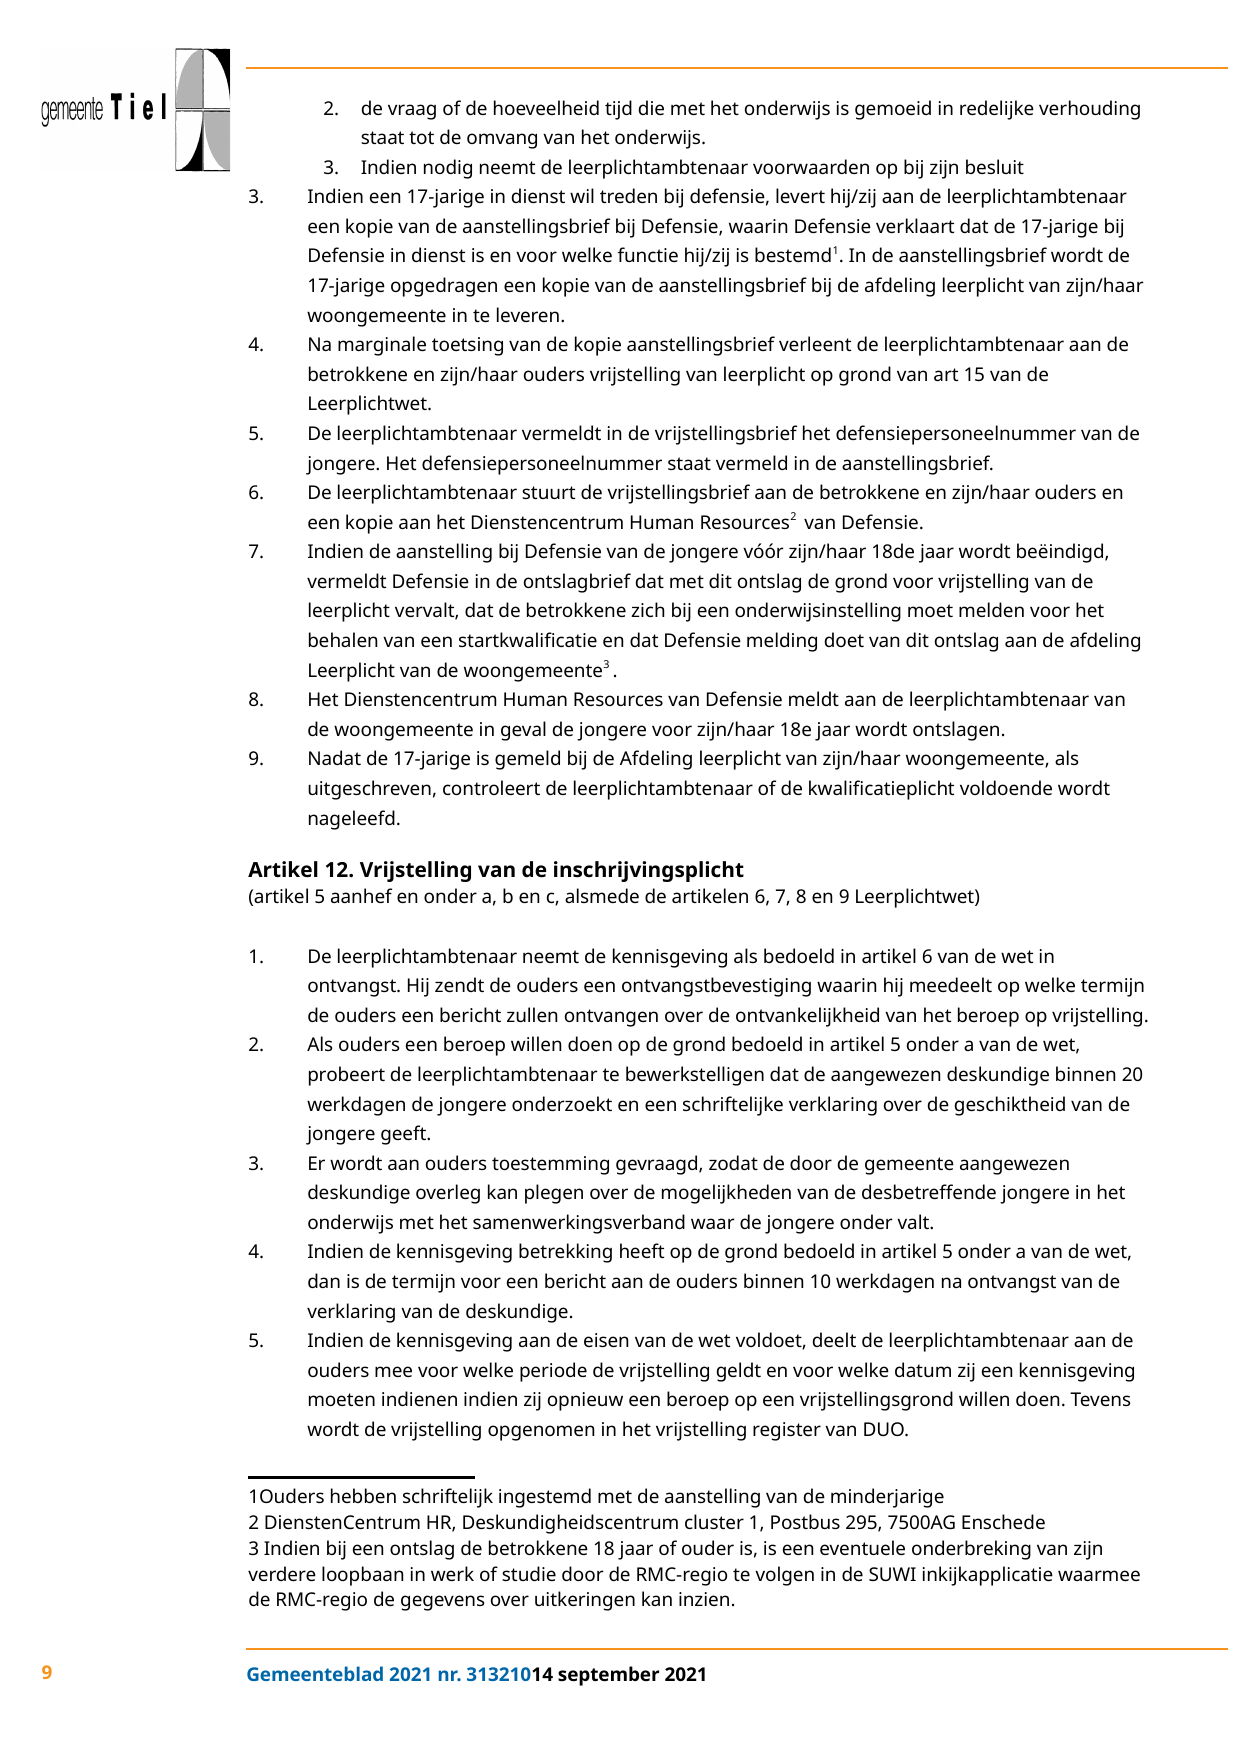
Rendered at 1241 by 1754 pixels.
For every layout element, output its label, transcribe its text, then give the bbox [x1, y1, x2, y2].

list Indien de kennisgeving betrekking heeft op de grond bedoeld in artikel 5 onder a van de wet, dan is de termijn voor een bericht aan de ouders binnen 10 werkdagen na ontvangst van de verklaring van de deskundige. [248, 1239, 1152, 1323]
text Artikel 12. Vrijstelling van de inschrijvingsplicht [248, 855, 1152, 884]
list Het Dienstencentrum Human Resources van Defensie meldt aan de leerplichtambtenaar van de woongemeente in geval de jongere voor zijn/haar 18e jaar wordt ontslagen. [248, 686, 1152, 742]
list Er wordt aan ouders toestemming gevraagd, zodat de door de gemeente aangewezen deskundige overleg kan plegen over de mogelijkheden van de desbetreffende jongere in het onderwijs met het samenwerkingsverband waar de jongere onder valt. [248, 1150, 1152, 1235]
list Indien de kennisgeving aan de eisen van de wet voldoet, deelt de leerplichtambtenaar aan de ouders mee voor welke periode de vrijstelling geldt en voor welke datum zij een kennisgeving moeten indienen indien zij opnieuw een beroep op een vrijstellingsgrond willen doen. Tevens wordt de vrijstelling opgenomen in het vrijstelling register van DUO. [248, 1327, 1152, 1442]
list Indien de aanstelling bij Defensie van de jongere vóór zijn/haar 18de jaar wordt beëindigd, vermeldt Defensie in de ontslagbrief dat met dit ontslag de grond voor vrijstelling van de leerplicht vervalt, dat de betrokkene zich bij een onderwijsinstelling moet melden voor het behalen van een startkwalificatie en dat Defensie melding doet van dit ontslag aan de afdeling Leerplicht van de woongemeente. [248, 538, 1152, 683]
list Indien bij een ontslag de betrokkene 18 jaar of ouder is, is een eventuele onderbreking van zijn verdere loopbaan in werk of studie door de RMC-regio te volgen in de SUWI inkijkapplicatie waarmee de RMC-regio de gegevens over uitkeringen kan inzien. [248, 1535, 1152, 1612]
list DienstenCentrum HR, Deskundigheidscentrum cluster 1, Postbus 295, 7500AG Enschede [248, 1509, 1152, 1535]
list Ouders hebben schriftelijk ingestemd met de aanstelling van de minderjarige [248, 1483, 1152, 1509]
text (artikel 5 aanhef en onder a, b en c, alsmede de artikelen 6, 7, 8 en 9 Leerplichtwet) [248, 884, 1152, 909]
list Indien nodig neemt de leerplichtambtenaar voorwaarden op bij zijn besluit [323, 154, 1152, 180]
list Nadat de 17-jarige is gemeld bij de Afdeling leerplicht van zijn/haar woongemeente, als uitgeschreven, controleert de leerplichtambtenaar of de kwalificatieplicht voldoende wordt nageleefd. [248, 746, 1152, 831]
list De leerplichtambtenaar vermeldt in de vrijstellingsbrief het defensiepersoneelnummer van de jongere. Het defensiepersoneelnummer staat vermeld in de aanstellingsbrief. [248, 420, 1152, 476]
list Als ouders een beroep willen doen op de grond bedoeld in artikel 5 onder a van de wet, probeert de leerplichtambtenaar te bewerkstelligen dat de aangewezen deskundige binnen 20 werkdagen de jongere onderzoekt en een schriftelijke verklaring over de geschiktheid van de jongere geeft. [248, 1032, 1152, 1146]
list de vraag of de hoeveelheid tijd die met het onderwijs is gemoeid in redelijke verhouding staat tot de omvang van het onderwijs. [323, 95, 1152, 150]
list Na marginale toetsing van de kopie aanstellingsbrief verleent de leerplichtambtenaar aan de betrokkene en zijn/haar ouders vrijstelling van leerplicht op grond van art 15 van de Leerplichtwet. [248, 331, 1152, 416]
list De leerplichtambtenaar neemt de kennisgeving als bedoeld in artikel 6 van de wet in ontvangst. Hij zendt de ouders een ontvangstbevestiging waarin hij meedeelt op welke termijn de ouders een bericht zullen ontvangen over de ontvankelijkheid van het beroep op vrijstelling. [248, 943, 1152, 1028]
list Indien een 17-jarige in dienst wil treden bij defensie, levert hij/zij aan de leerplichtambtenaar een kopie van de aanstellingsbrief bij Defensie, waarin Defensie verklaart dat de 17-jarige bij Defensie in dienst is en voor welke functie hij/zij is bestemd. In de aanstellingsbrief wordt de 17-jarige opgedragen een kopie van de aanstellingsbrief bij de afdeling leerplicht van zijn/haar woongemeente in te leveren. [248, 183, 1152, 328]
picture [41, 47, 231, 172]
list De leerplichtambtenaar stuurt de vrijstellingsbrief aan de betrokkene en zijn/haar ouders en een kopie aan het Dienstencentrum Human Resources van Defensie. [248, 479, 1152, 535]
